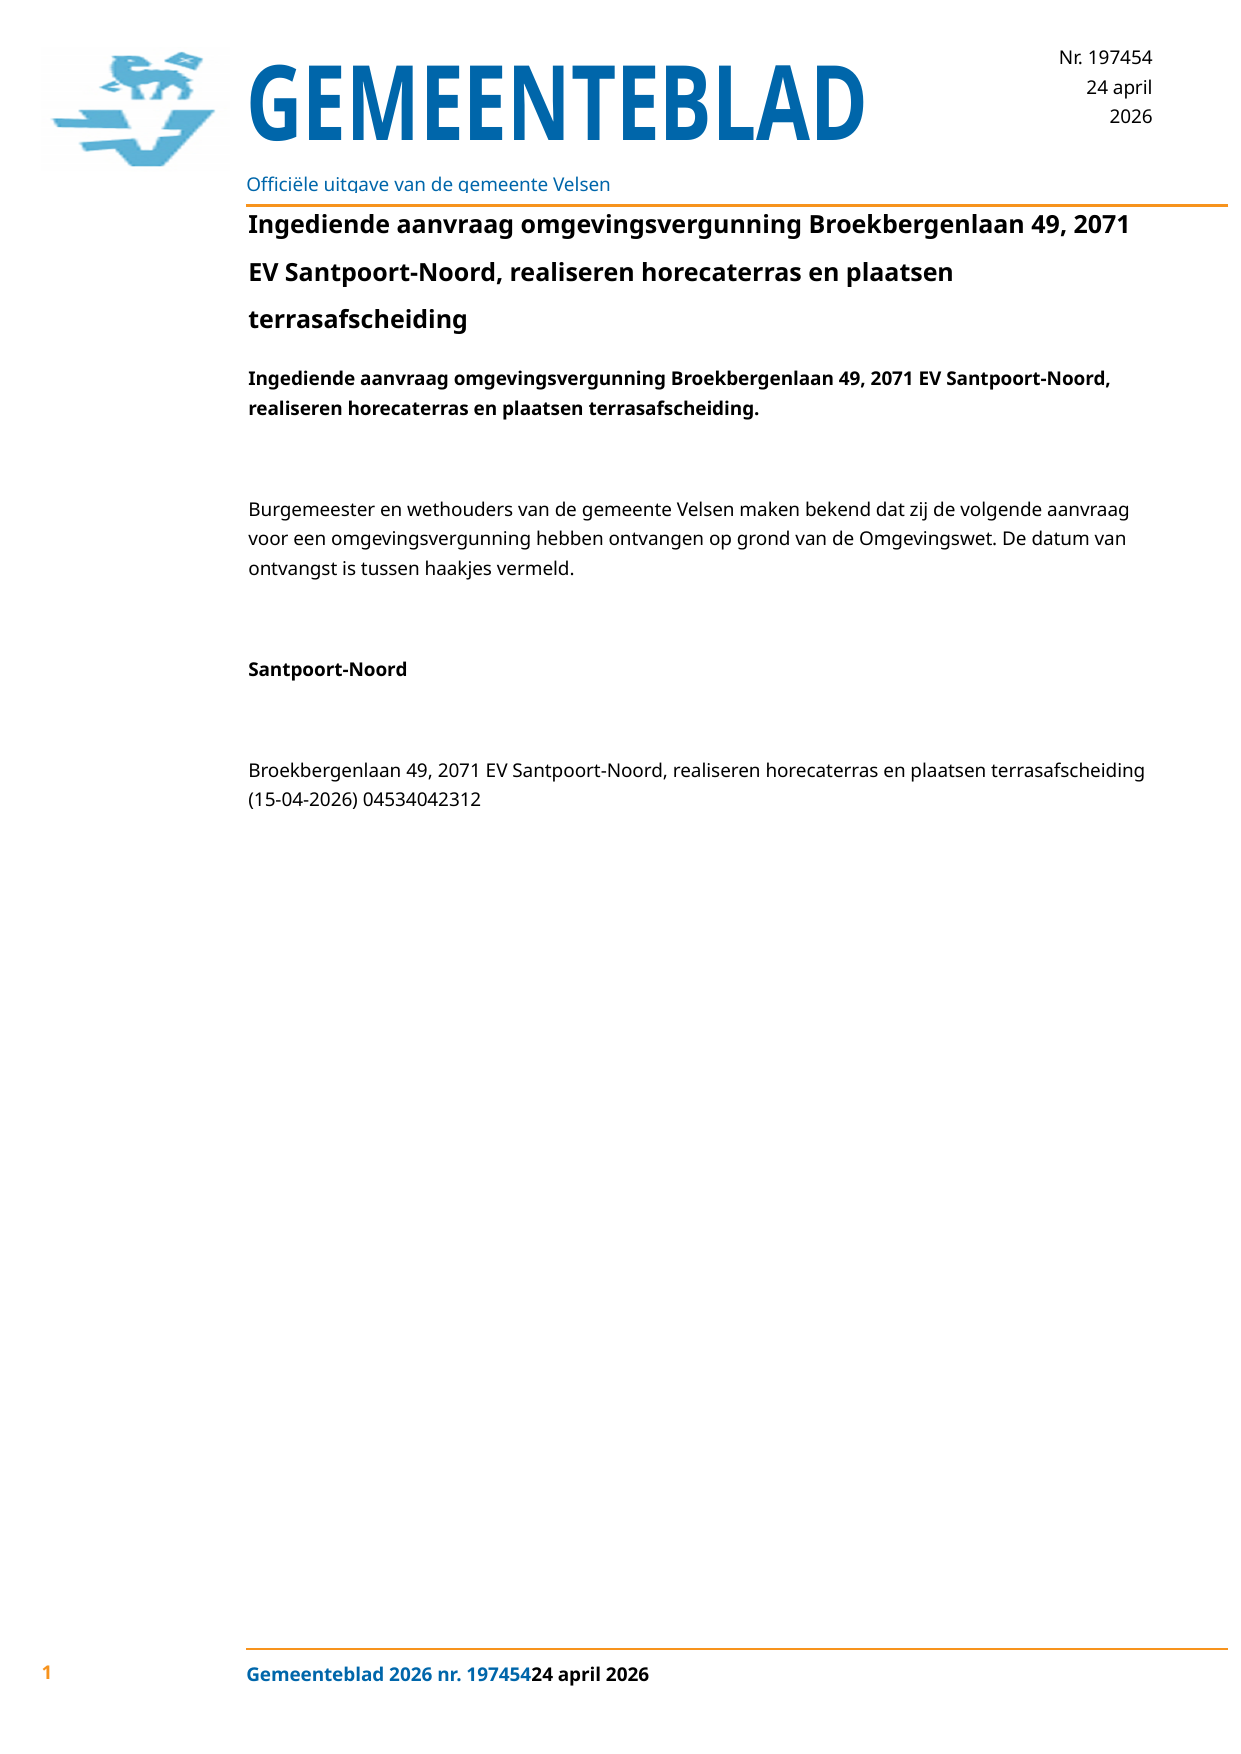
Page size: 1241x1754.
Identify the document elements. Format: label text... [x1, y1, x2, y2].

text Santpoort-Noord [248, 656, 1152, 682]
text Broekbergenlaan 49, 2071 EV Santpoort-Noord, realiseren horecaterras en plaatsen terrasafscheiding (15-04-2026) 04534042312 [248, 757, 1152, 812]
text Burgemeester en wethouders van de gemeente Velsen maken bekend dat zij de volgende aanvraag voor een omgevingsvergunning hebben ontvangen op grond van de Omgevingswet. De datum van ontvangst is tussen haakjes vermeld. [248, 496, 1152, 581]
text Ingediende aanvraag omgevingsvergunning Broekbergenlaan 49, 2071 EV Santpoort-Noord, realiseren horecaterras en plaatsen terrasafscheiding [248, 207, 1152, 336]
text Ingediende aanvraag omgevingsvergunning Broekbergenlaan 49, 2071 EV Santpoort-Noord, realiseren horecaterras en plaatsen terrasafscheiding. [248, 366, 1152, 421]
picture [41, 47, 231, 172]
